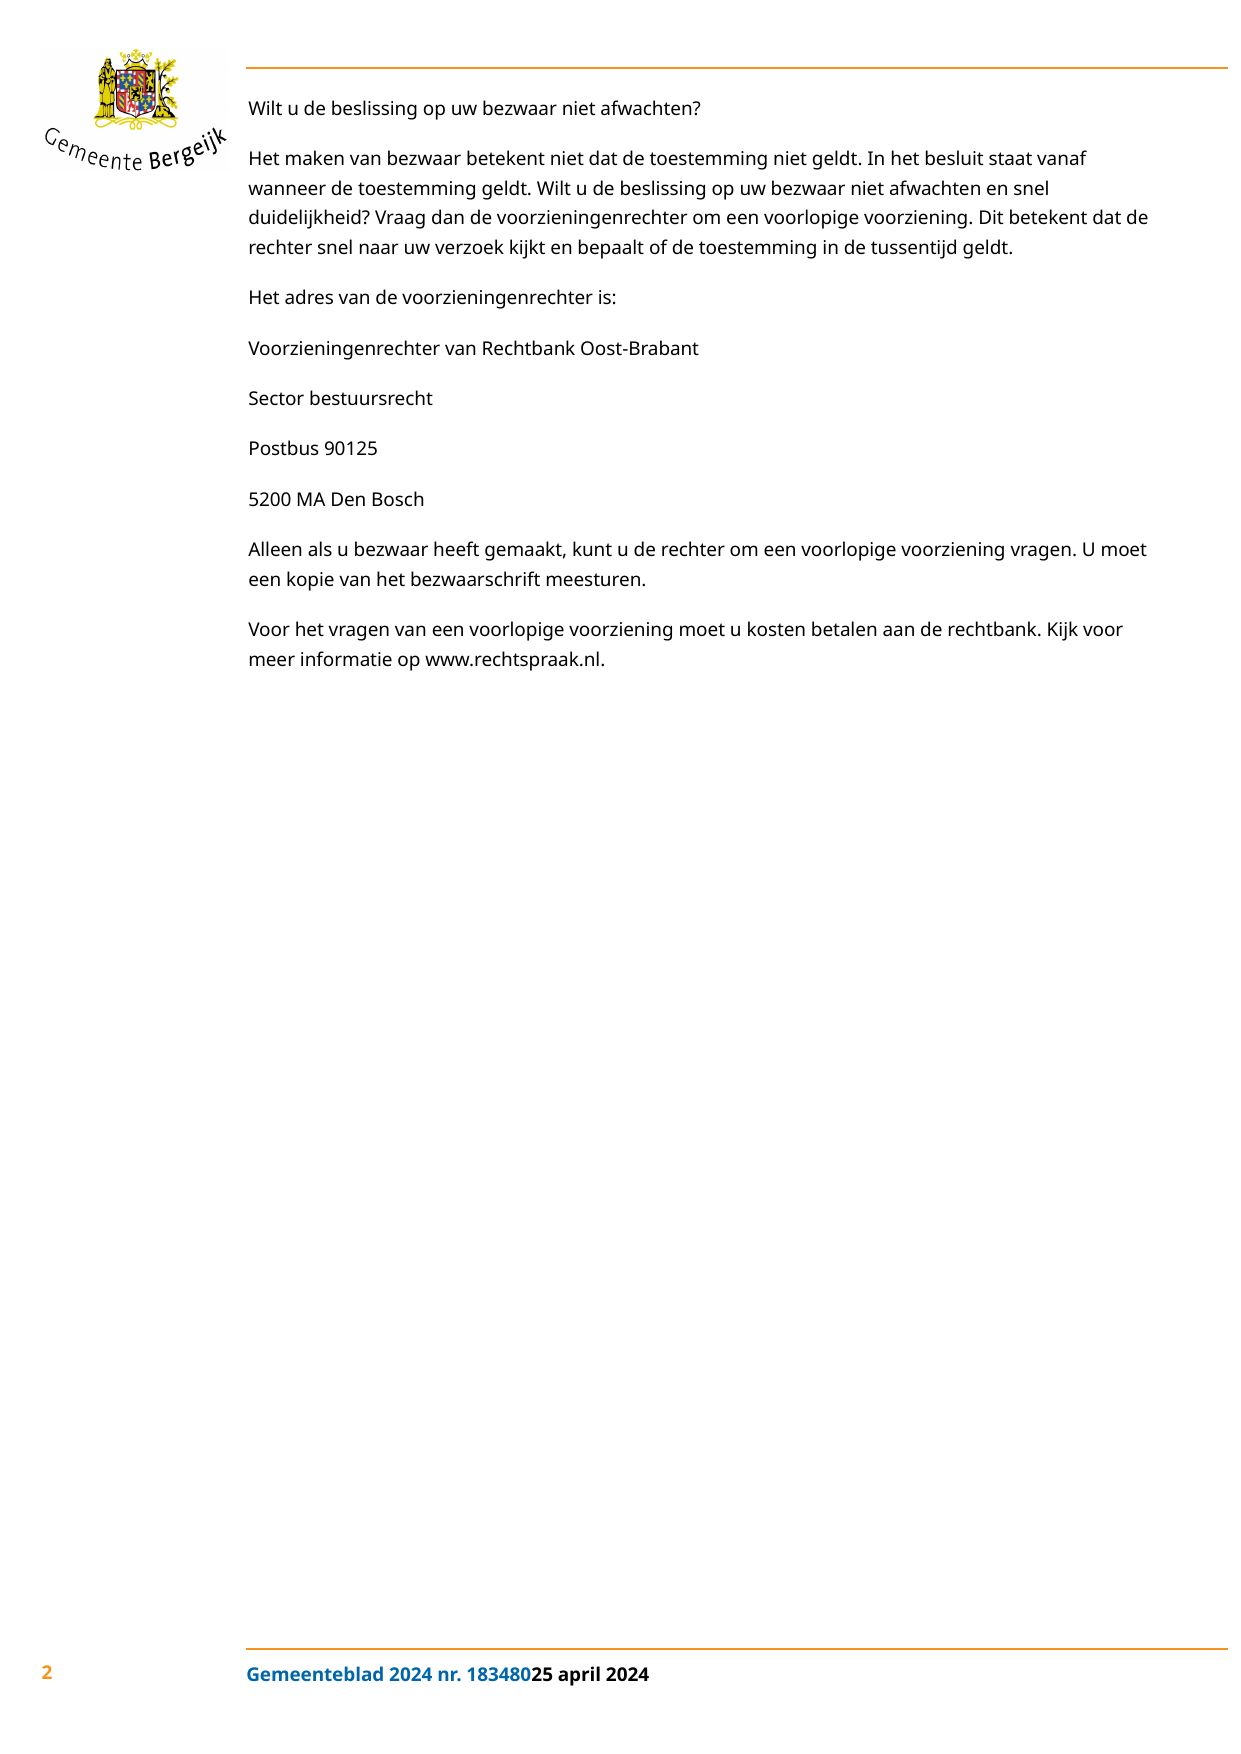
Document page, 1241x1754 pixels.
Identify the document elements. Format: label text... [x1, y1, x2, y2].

text Voor het vragen van een voorlopige voorziening moet u kosten betalen aan de rechtbank. Kijk voor meer informatie op www.rechtspraak.nl. [248, 616, 1152, 672]
text Wilt u de beslissing op uw bezwaar niet afwachten? [248, 95, 1152, 121]
text Het maken van bezwaar betekent niet dat de toestemming niet geldt. In het besluit staat vanaf wanneer de toestemming geldt. Wilt u de beslissing op uw bezwaar niet afwachten en snel duidelijkheid? Vraag dan de voorzieningenrechter om een voorlopige voorziening. Dit betekent dat de rechter snel naar uw verzoek kijkt en bepaalt of de toestemming in de tussentijd geldt. [248, 145, 1152, 260]
picture [41, 47, 231, 172]
text 5200 MA Den Bosch [248, 486, 1152, 512]
text Voorzieningenrechter van Rechtbank Oost-Brabant [248, 335, 1152, 361]
text Sector bestuursrecht [248, 385, 1152, 411]
text Postbus 90125 [248, 436, 1152, 461]
text Het adres van de voorzieningenrechter is: [248, 284, 1152, 310]
text Alleen als u bezwaar heeft gemaakt, kunt u de rechter om een voorlopige voorziening vragen. U moet een kopie van het bezwaarschrift meesturen. [248, 536, 1152, 592]
